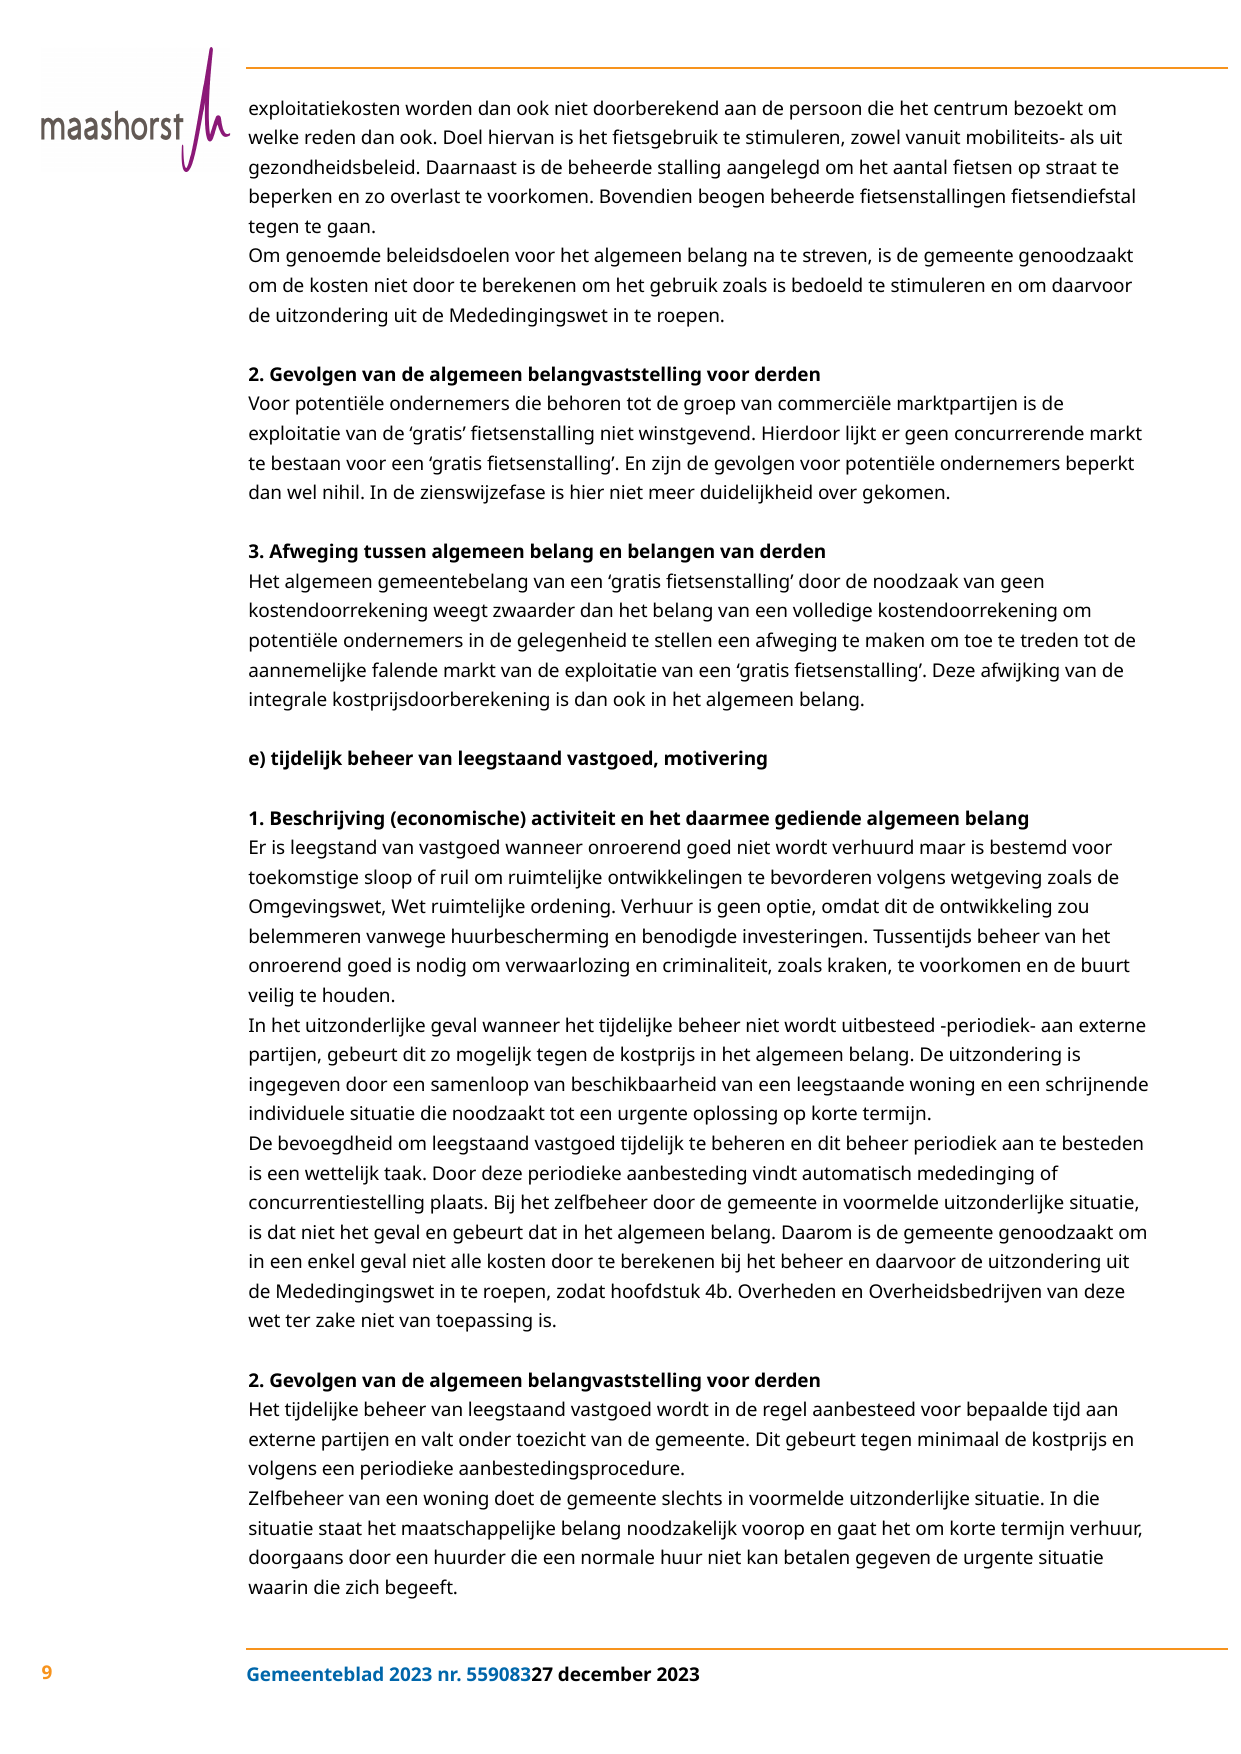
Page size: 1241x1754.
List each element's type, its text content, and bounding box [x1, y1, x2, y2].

text exploitatiekosten worden dan ook niet doorberekend aan de persoon die het centrum bezoekt om welke reden dan ook. Doel hiervan is het fietsgebruik te stimuleren, zowel vanuit mobiliteits‐ als uit gezondheidsbeleid. Daarnaast is de beheerde stalling aangelegd om het aantal fietsen op straat te beperken en zo overlast te voorkomen. Bovendien beogen beheerde fietsenstallingen fietsendiefstal tegen te gaan. [248, 95, 1152, 239]
text Voor potentiële ondernemers die behoren tot de groep van commerciële marktpartijen is de exploitatie van de ‘gratis’ fietsenstalling niet winstgevend. Hierdoor lijkt er geen concurrerende markt te bestaan voor een ‘gratis fietsenstalling’. En zijn de gevolgen voor potentiële ondernemers beperkt dan wel nihil. In de zienswijzefase is hier niet meer duidelijkheid over gekomen. [248, 391, 1152, 505]
text 1. Beschrijving (economische) activiteit en het daarmee gediende algemeen belang [248, 805, 1152, 831]
text Er is leegstand van vastgoed wanneer onroerend goed niet wordt verhuurd maar is bestemd voor toekomstige sloop of ruil om ruimtelijke ontwikkelingen te bevorderen volgens wetgeving zoals de Omgevingswet, Wet ruimtelijke ordening. Verhuur is geen optie, omdat dit de ontwikkeling zou belemmeren vanwege huurbescherming en benodigde investeringen. Tussentijds beheer van het onroerend goed is nodig om verwaarlozing en criminaliteit, zoals kraken, te voorkomen en de buurt veilig te houden. [248, 834, 1152, 1008]
text 2. Gevolgen van de algemeen belangvaststelling voor derden [248, 361, 1152, 387]
text De bevoegdheid om leegstaand vastgoed tijdelijk te beheren en dit beheer periodiek aan te besteden is een wettelijk taak. Door deze periodieke aanbesteding vindt automatisch mededinging of concurrentiestelling plaats. Bij het zelfbeheer door de gemeente in voormelde uitzonderlijke situatie, is dat niet het geval en gebeurt dat in het algemeen belang. Daarom is de gemeente genoodzaakt om in een enkel geval niet alle kosten door te berekenen bij het beheer en daarvoor de uitzondering uit de Mededingingswet in te roepen, zodat hoofdstuk 4b. Overheden en Overheidsbedrijven van deze wet ter zake niet van toepassing is. [248, 1130, 1152, 1333]
text Zelfbeheer van een woning doet de gemeente slechts in voormelde uitzonderlijke situatie. In die situatie staat het maatschappelijke belang noodzakelijk voorop en gaat het om korte termijn verhuur, doorgaans door een huurder die een normale huur niet kan betalen gegeven de urgente situatie waarin die zich begeeft. [248, 1485, 1152, 1600]
text In het uitzonderlijke geval wanneer het tijdelijke beheer niet wordt uitbesteed -periodiek- aan externe partijen, gebeurt dit zo mogelijk tegen de kostprijs in het algemeen belang. De uitzondering is ingegeven door een samenloop van beschikbaarheid van een leegstaande woning en een schrijnende individuele situatie die noodzaakt tot een urgente oplossing op korte termijn. [248, 1012, 1152, 1126]
picture [41, 47, 231, 172]
text 3. Afweging tussen algemeen belang en belangen van derden [248, 538, 1152, 564]
text Het tijdelijke beheer van leegstaand vastgoed wordt in de regel aanbesteed voor bepaalde tijd aan externe partijen en valt onder toezicht van de gemeente. Dit gebeurt tegen minimaal de kostprijs en volgens een periodieke aanbestedingsprocedure. [248, 1396, 1152, 1481]
text e) tijdelijk beheer van leegstaand vastgoed, motivering [248, 746, 1152, 771]
text Om genoemde beleidsdoelen voor het algemeen belang na te streven, is de gemeente genoodzaakt om de kosten niet door te berekenen om het gebruik zoals is bedoeld te stimuleren en om daarvoor de uitzondering uit de Mededingingswet in te roepen. [248, 243, 1152, 328]
text Het algemeen gemeentebelang van een ‘gratis fietsenstalling’ door de noodzaak van geen kostendoorrekening weegt zwaarder dan het belang van een volledige kostendoorrekening om potentiële ondernemers in de gelegenheid te stellen een afweging te maken om toe te treden tot de aannemelijke falende markt van de exploitatie van een ‘gratis fietsenstalling’. Deze afwijking van de integrale kostprijsdoorberekening is dan ook in het algemeen belang. [248, 568, 1152, 712]
text 2. Gevolgen van de algemeen belangvaststelling voor derden [248, 1367, 1152, 1393]
